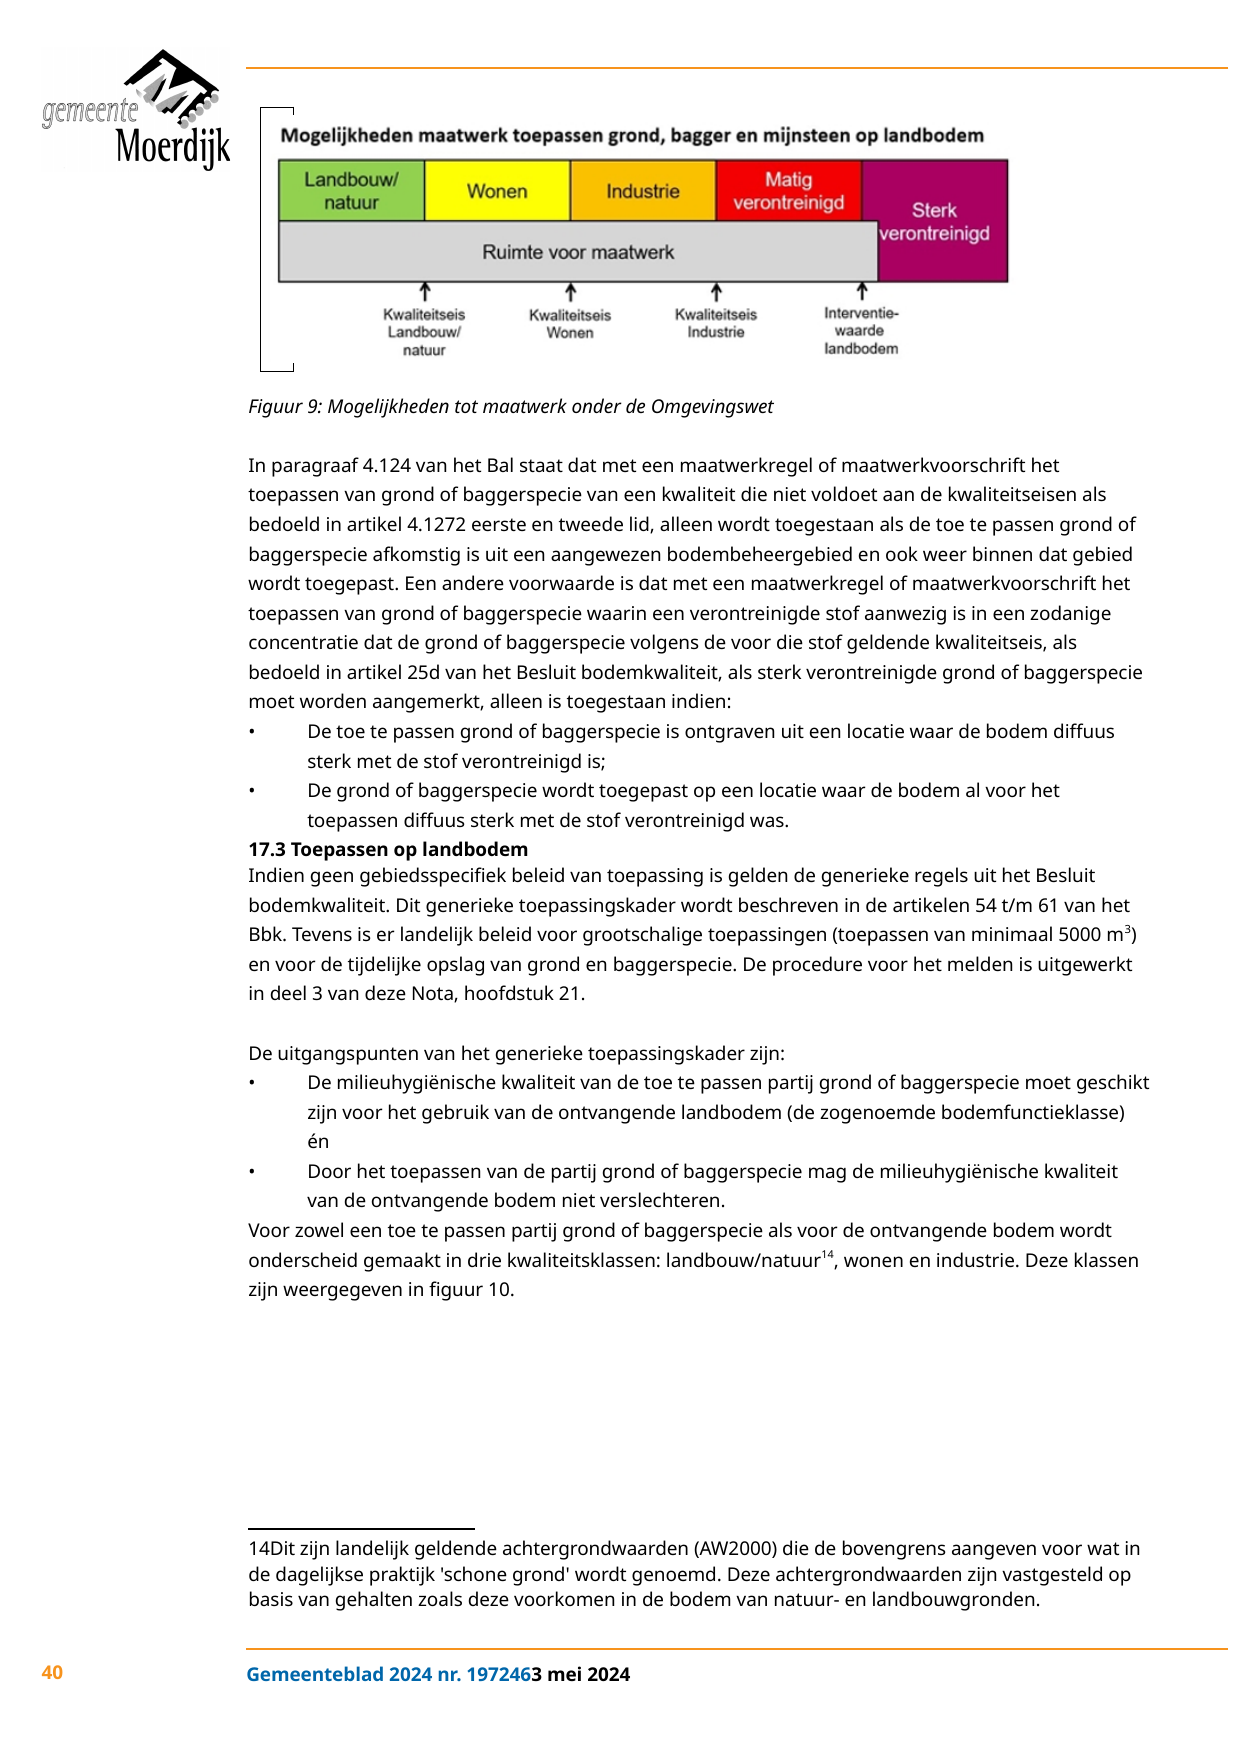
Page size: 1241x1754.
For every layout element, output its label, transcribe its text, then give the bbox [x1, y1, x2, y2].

text In paragraaf 4.124 van het Bal staat dat met een maatwerkregel of maatwerkvoorschrift het toepassen van grond of baggerspecie van een kwaliteit die niet voldoet aan de kwaliteitseisen als bedoeld in artikel 4.1272 eerste en tweede lid, alleen wordt toegestaan als de toe te passen grond of baggerspecie afkomstig is uit een aangewezen bodembeheergebied en ook weer binnen dat gebied wordt toegepast. Een andere voorwaarde is dat met een maatwerkregel of maatwerkvoorschrift het toepassen van grond of baggerspecie waarin een verontreinigde stof aanwezig is in een zodanige concentratie dat de grond of baggerspecie volgens de voor die stof geldende kwaliteitseis, als bedoeld in artikel 25d van het Besluit bodemkwaliteit, als sterk verontreinigde grond of baggerspecie moet worden aangemerkt, alleen is toegestaan indien: [248, 452, 1152, 714]
text Figuur 9: Mogelijkheden tot maatwerk onder de Omgevingswet [248, 393, 1152, 418]
text De uitgangspunten van het generieke toepassingskader zijn: [248, 1040, 1152, 1066]
list Door het toepassen van de partij grond of baggerspecie mag de milieuhygiënische kwaliteit van de ontvangende bodem niet verslechteren. [248, 1158, 1152, 1213]
text Indien geen gebiedsspecifiek beleid van toepassing is gelden de generieke regels uit het Besluit bodemkwaliteit. Dit generieke toepassingskader wordt beschreven in de artikelen 54 t/m 61 van het Bbk. Tevens is er landelijk beleid voor grootschalige toepassingen (toepassen van minimaal 5000 m3) en voor de tijdelijke opslag van grond en baggerspecie. De procedure voor het melden is uitgewerkt in deel 3 van deze Nota, hoofdstuk 21. [248, 862, 1152, 1006]
picture [41, 47, 231, 172]
list De toe te passen grond of baggerspecie is ontgraven uit een locatie waar de bodem diffuus sterk met de stof verontreinigd is; [248, 718, 1152, 773]
text 17.3 Toepassen op landbodem [248, 837, 1152, 862]
list De grond of baggerspecie wordt toegepast op een locatie waar de bodem al voor het toepassen diffuus sterk met de stof verontreinigd was. [248, 777, 1152, 833]
list De milieuhygiënische kwaliteit van de toe te passen partij grond of baggerspecie moet geschikt zijn voor het gebruik van de ontvangende landbodem (de zogenoemde bodemfunctieklasse) én [248, 1069, 1152, 1154]
text Dit zijn landelijk geldende achtergrondwaarden (AW2000) die de bovengrens aangeven voor wat in de dagelijkse praktijk 'schone grond' wordt genoemd. Deze achtergrondwaarden zijn vastgesteld op basis van gehalten zoals deze voorkomen in de bodem van natuur- en landbouwgronden. [248, 1535, 1152, 1612]
text Voor zowel een toe te passen partij grond of baggerspecie als voor de ontvangende bodem wordt onderscheid gemaakt in drie kwaliteitsklassen: landbouw/natuur, wonen en industrie. Deze klassen zijn weergegeven in figuur 10. [248, 1217, 1152, 1302]
picture [268, 115, 1031, 363]
